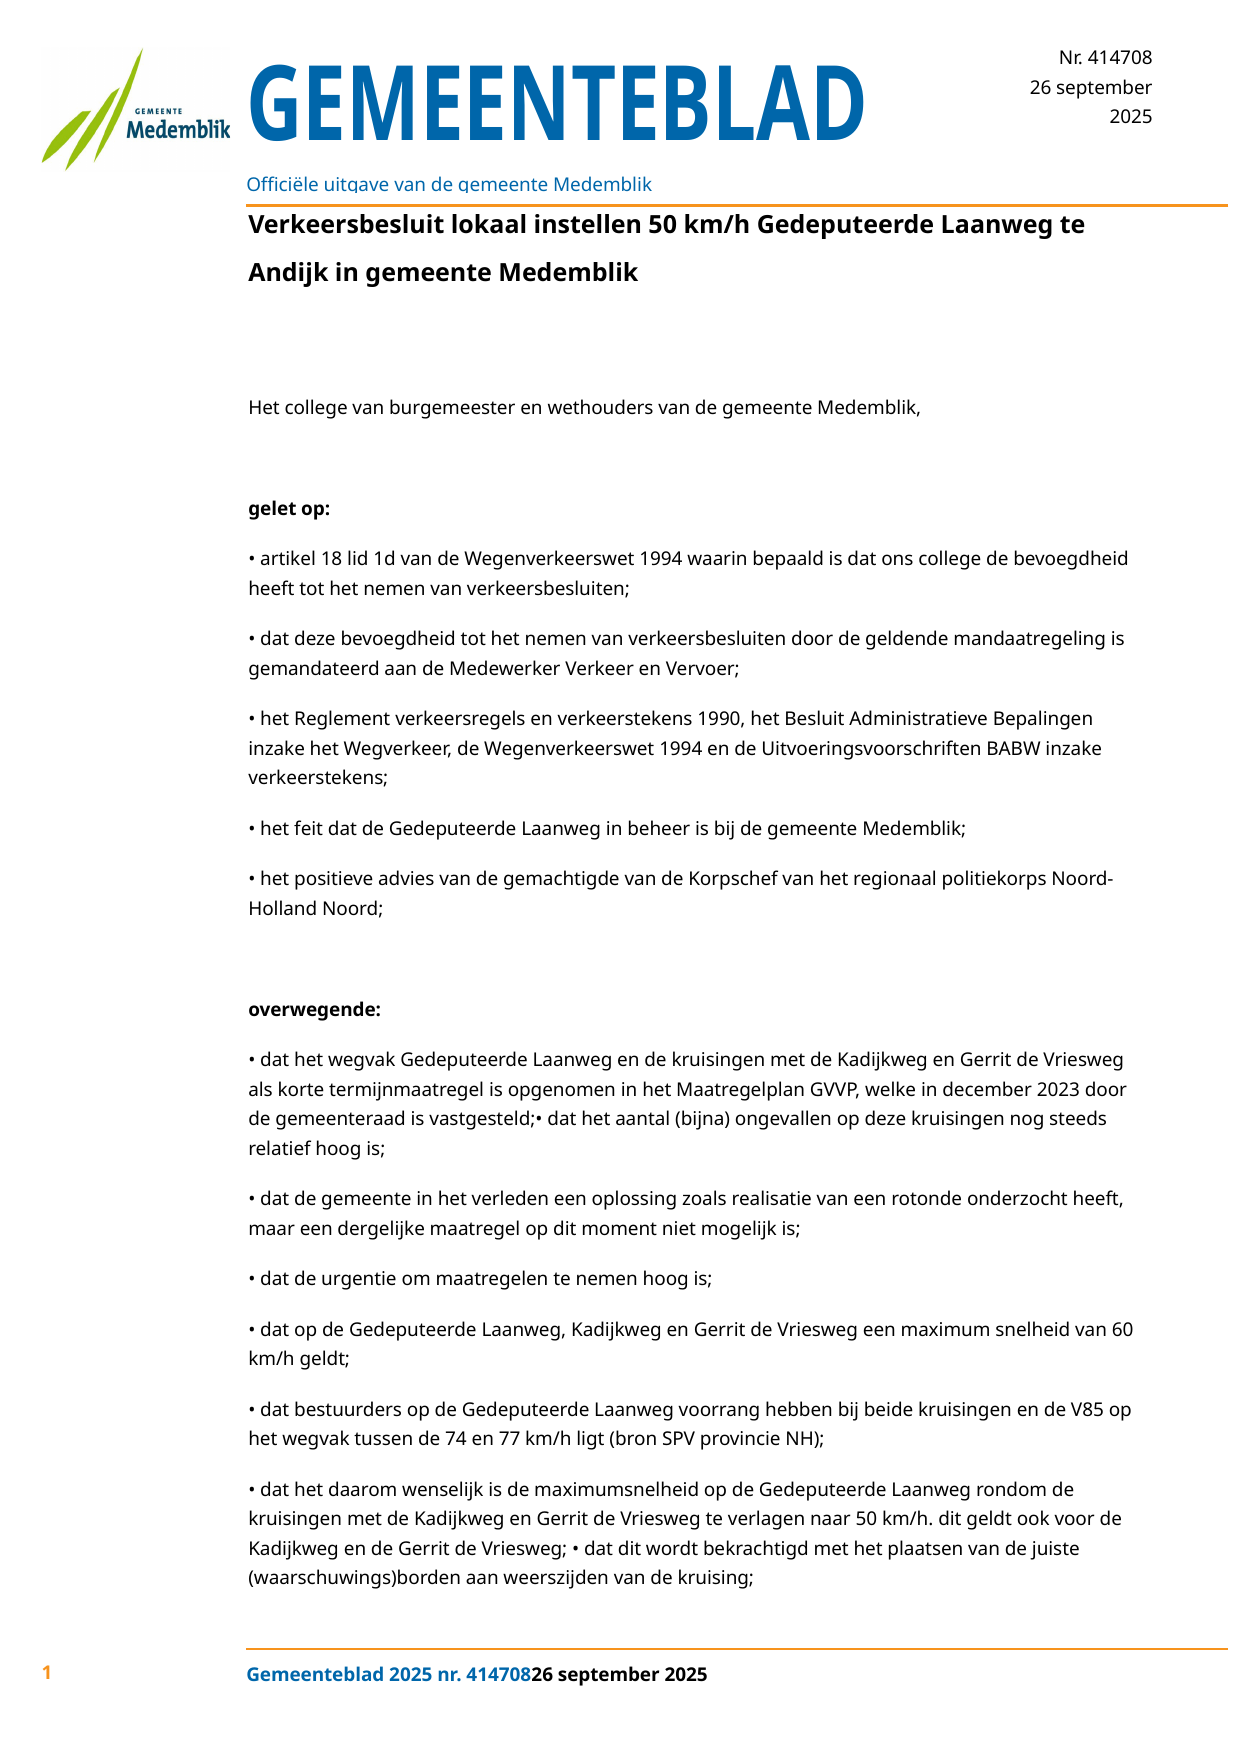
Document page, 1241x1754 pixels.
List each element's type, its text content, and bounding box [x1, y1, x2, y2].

text • artikel 18 lid 1d van de Wegenverkeerswet 1994 waarin bepaald is dat ons college de bevoegdheid heeft tot het nemen van verkeersbesluiten; [248, 545, 1152, 601]
text gelet op: [248, 495, 1152, 521]
text • dat de urgentie om maatregelen te nemen hoog is; [248, 1265, 1152, 1291]
text • het feit dat de Gedeputeerde Laanweg in beheer is bij de gemeente Medemblik; [248, 815, 1152, 841]
text overwegende: [248, 996, 1152, 1021]
text • dat deze bevoegdheid tot het nemen van verkeersbesluiten door de geldende mandaatregeling is gemandateerd aan de Medewerker Verkeer en Vervoer; [248, 625, 1152, 681]
text • dat het wegvak Gedeputeerde Laanweg en de kruisingen met de Kadijkweg en Gerrit de Vriesweg als korte termijnmaatregel is opgenomen in het Maatregelplan GVVP, welke in december 2023 door de gemeenteraad is vastgesteld;• dat het aantal (bijna) ongevallen op deze kruisingen nog steeds relatief hoog is; [248, 1046, 1152, 1161]
text • dat de gemeente in het verleden een oplossing zoals realisatie van een rotonde onderzocht heeft, maar een dergelijke maatregel op dit moment niet mogelijk is; [248, 1185, 1152, 1241]
text Het college van burgemeester en wethouders van de gemeente Medemblik, [248, 394, 1152, 420]
text • dat op de Gedeputeerde Laanweg, Kadijkweg en Gerrit de Vriesweg een maximum snelheid van 60 km/h geldt; [248, 1316, 1152, 1371]
text • dat het daarom wenselijk is de maximumsnelheid op de Gedeputeerde Laanweg rondom de kruisingen met de Kadijkweg en Gerrit de Vriesweg te verlagen naar 50 km/h. dit geldt ook voor de Kadijkweg en de Gerrit de Vriesweg; • dat dit wordt bekrachtigd met het plaatsen van de juiste (waarschuwings)borden aan weerszijden van de kruising; [248, 1476, 1152, 1590]
text Verkeersbesluit lokaal instellen 50 km/h Gedeputeerde Laanweg te Andijk in gemeente Medemblik [248, 207, 1152, 288]
text • het Reglement verkeersregels en verkeerstekens 1990, het Besluit Administratieve Bepalingen inzake het Wegverkeer, de Wegenverkeerswet 1994 en de Uitvoeringsvoorschriften BABW inzake verkeerstekens; [248, 705, 1152, 790]
text • het positieve advies van de gemachtigde van de Korpschef van het regionaal politiekorps Noord-Holland Noord; [248, 865, 1152, 921]
picture [41, 47, 231, 172]
text • dat bestuurders op de Gedeputeerde Laanweg voorrang hebben bij beide kruisingen en de V85 op het wegvak tussen de 74 en 77 km/h ligt (bron SPV provincie NH); [248, 1396, 1152, 1451]
